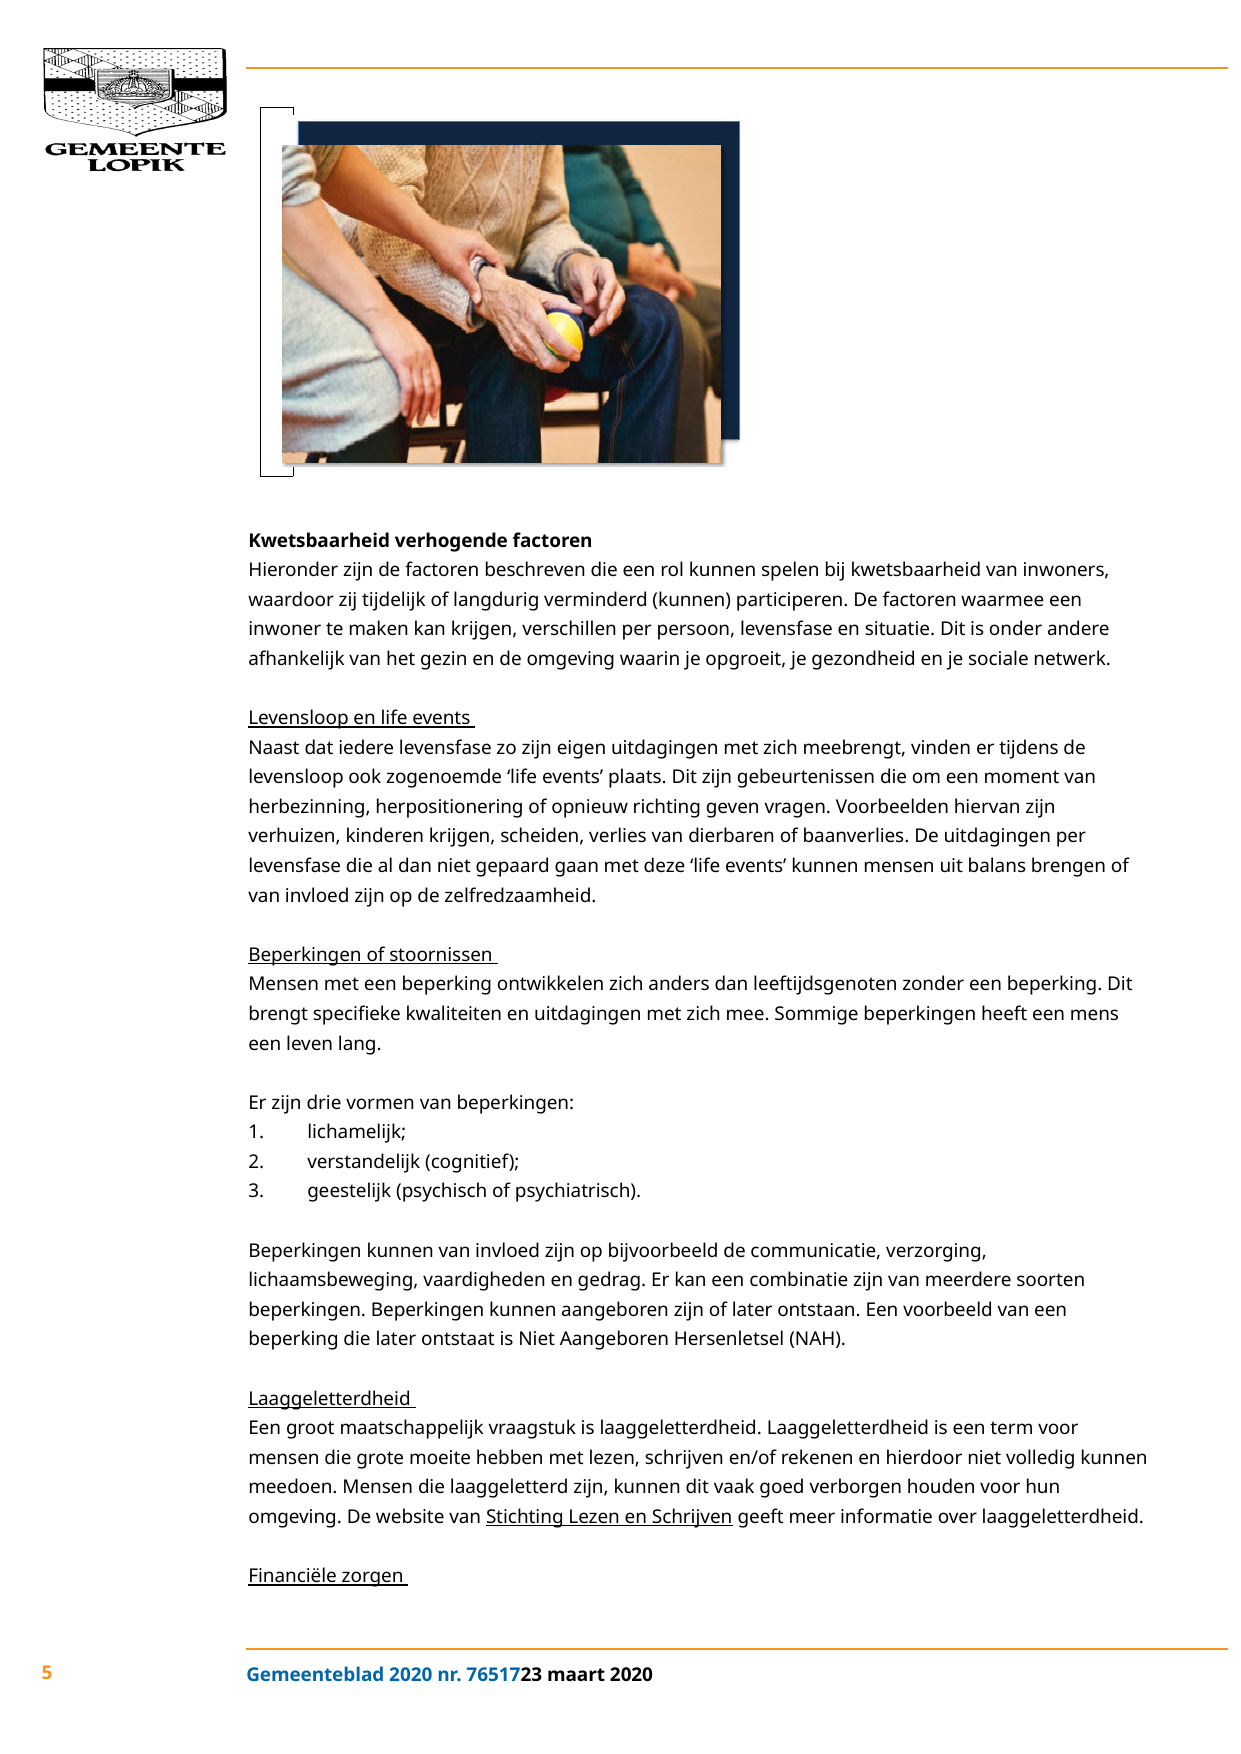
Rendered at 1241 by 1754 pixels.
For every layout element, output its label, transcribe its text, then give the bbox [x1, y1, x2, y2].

text Laaggeletterdheid [248, 1385, 1152, 1411]
text Hieronder zijn de factoren beschreven die een rol kunnen spelen bij kwetsbaarheid van inwoners, waardoor zij tijdelijk of langdurig verminderd (kunnen) participeren. De factoren waarmee een inwoner te maken kan krijgen, verschillen per persoon, levensfase en situatie. Dit is onder andere afhankelijk van het gezin en de omgeving waarin je opgroeit, je gezondheid en je sociale netwerk. [248, 556, 1152, 671]
list lichamelijk; [248, 1118, 1152, 1144]
text Levensloop en life events [248, 704, 1152, 730]
text Beperkingen kunnen van invloed zijn op bijvoorbeeld de communicatie, verzorging, lichaamsbeweging, vaardigheden en gedrag. Er kan een combinatie zijn van meerdere soorten beperkingen. Beperkingen kunnen aangeboren zijn of later ontstaan. Een voorbeeld van een beperking die later ontstaat is Niet Aangeboren Hersenletsel (NAH). [248, 1237, 1152, 1351]
list verstandelijk (cognitief); [248, 1148, 1152, 1174]
text Een groot maatschappelijk vraagstuk is laaggeletterdheid. Laaggeletterdheid is een term voor mensen die grote moeite hebben met lezen, schrijven en/of rekenen en hierdoor niet volledig kunnen meedoen. Mensen die laaggeletterd zijn, kunnen dit vaak goed verborgen houden voor hun omgeving. De website van Stichting Lezen en Schrijven geeft meer informatie over laaggeletterdheid. [248, 1414, 1152, 1529]
picture [41, 47, 231, 172]
text Kwetsbaarheid verhogende factoren [248, 527, 1152, 553]
text Beperkingen of stoornissen [248, 941, 1152, 967]
text Naast dat iedere levensfase zo zijn eigen uitdagingen met zich meebrengt, vinden er tijdens de levensloop ook zogenoemde ‘life events’ plaats. Dit zijn gebeurtenissen die om een moment van herbezinning, herpositionering of opnieuw richting geven vragen. Voorbeelden hiervan zijn verhuizen, kinderen krijgen, scheiden, verlies van dierbaren of baanverlies. De uitdagingen per levensfase die al dan niet gepaard gaan met deze ‘life events’ kunnen mensen uit balans brengen of van invloed zijn op de zelfredzaamheid. [248, 734, 1152, 908]
text Financiële zorgen [248, 1562, 1152, 1588]
picture [268, 115, 742, 467]
text Er zijn drie vormen van beperkingen: [248, 1089, 1152, 1115]
text Mensen met een beperking ontwikkelen zich anders dan leeftijdsgenoten zonder een beperking. Dit brengt specifieke kwaliteiten en uitdagingen met zich mee. Sommige beperkingen heeft een mens een leven lang. [248, 971, 1152, 1056]
list geestelijk (psychisch of psychiatrisch). [248, 1178, 1152, 1203]
